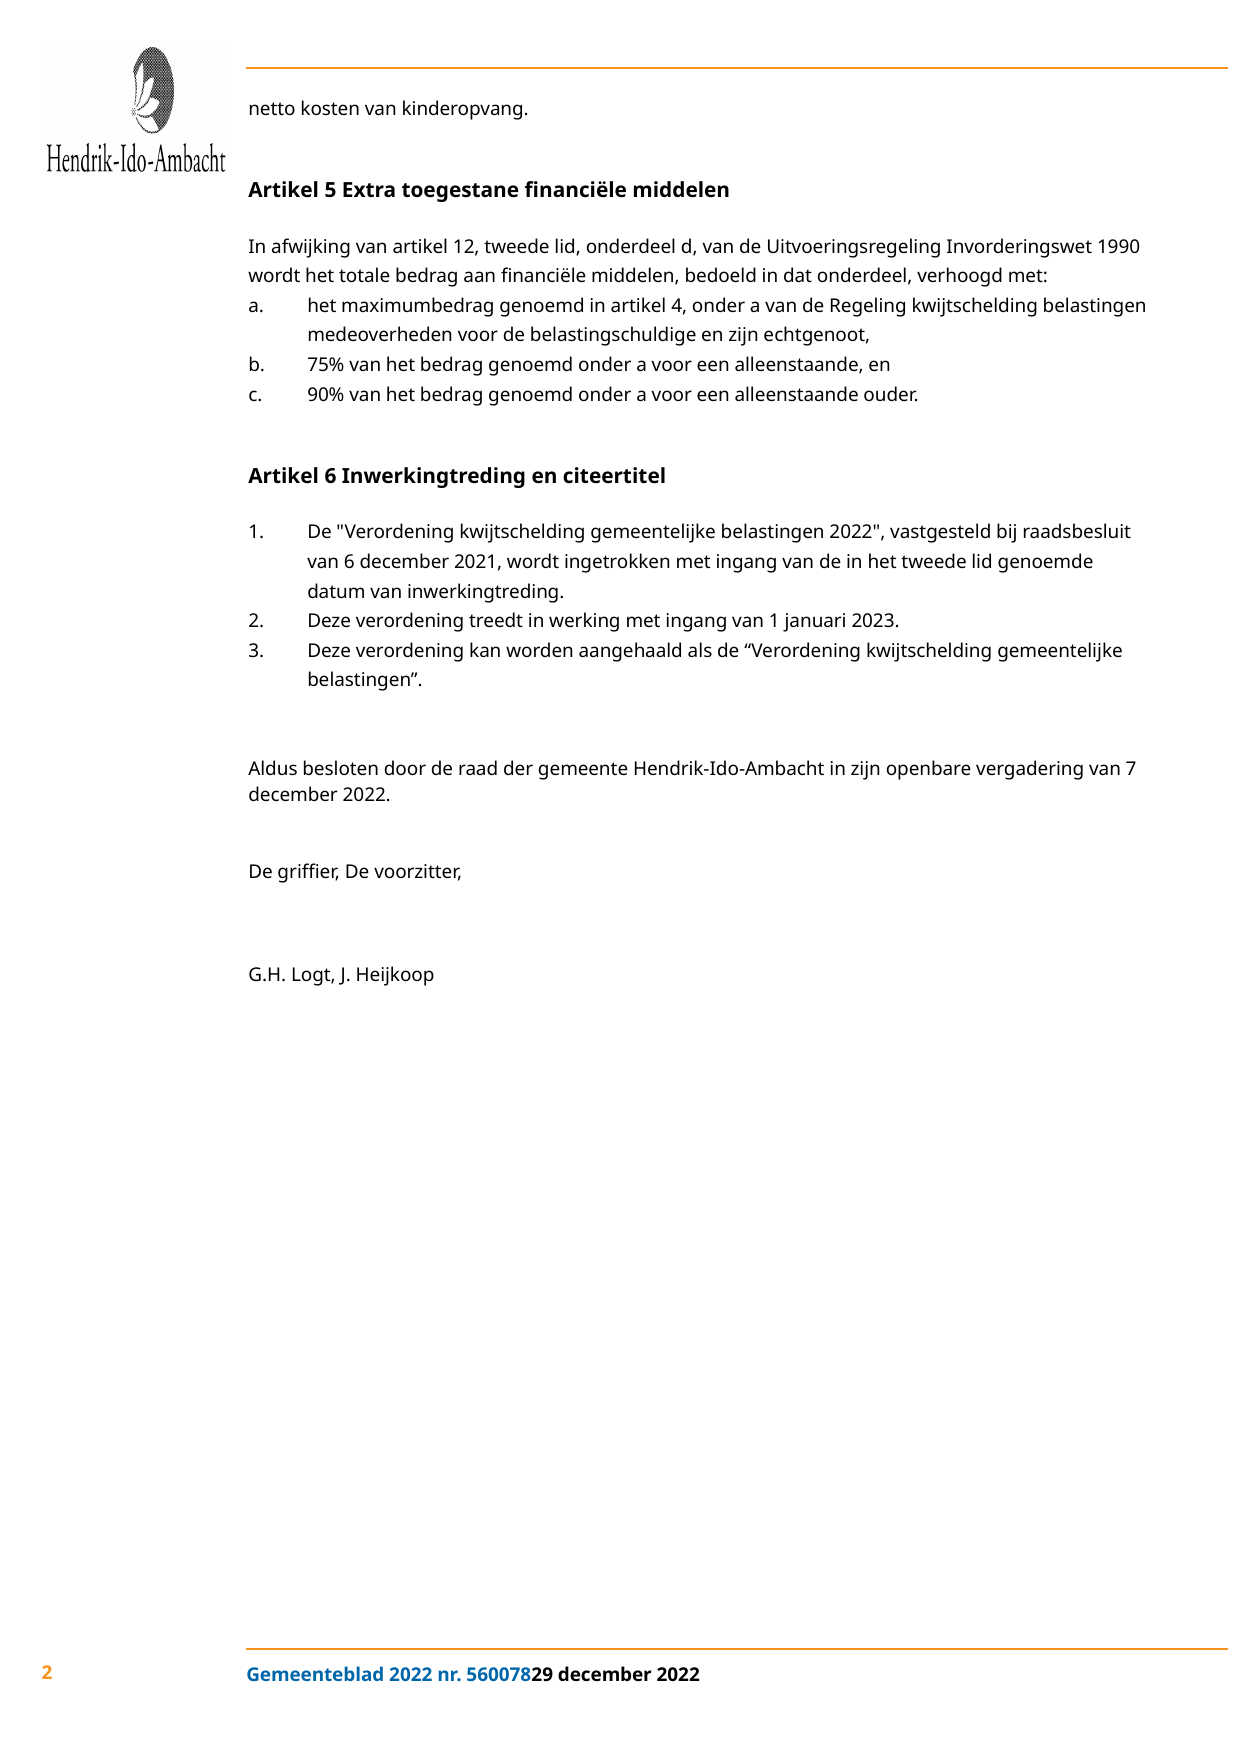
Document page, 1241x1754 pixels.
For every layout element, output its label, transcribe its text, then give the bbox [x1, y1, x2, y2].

text De griffier, De voorzitter, [248, 858, 1152, 884]
list 90% van het bedrag genoemd onder a voor een alleenstaande ouder. [248, 381, 1152, 406]
text Aldus besloten door de raad der gemeente Hendrik-Ido-Ambacht in zijn openbare vergadering van 7 december 2022. [248, 755, 1152, 807]
list 75% van het bedrag genoemd onder a voor een alleenstaande, en [248, 351, 1152, 377]
list Deze verordening kan worden aangehaald als de “Verordening kwijtschelding gemeentelijke belastingen”. [248, 637, 1152, 692]
list De "Verordening kwijtschelding gemeentelijke belastingen 2022", vastgesteld bij raadsbesluit van 6 december 2021, wordt ingetrokken met ingang van de in het tweede lid genoemde datum van inwerkingtreding. [248, 519, 1152, 604]
list het maximumbedrag genoemd in artikel 4, onder a van de Regeling kwijtschelding belastingen medeoverheden voor de belastingschuldige en zijn echtgenoot, [248, 292, 1152, 347]
text Artikel 5 Extra toegestane financiële middelen [248, 175, 1152, 203]
text G.H. Logt, J. Heijkoop [248, 961, 1152, 987]
picture [41, 47, 231, 172]
text netto kosten van kinderopvang. [248, 95, 1152, 121]
list Deze verordening treedt in werking met ingang van 1 januari 2023. [248, 607, 1152, 633]
text In afwijking van artikel 12, tweede lid, onderdeel d, van de Uitvoeringsregeling Invorderingswet 1990 wordt het totale bedrag aan financiële middelen, bedoeld in dat onderdeel, verhoogd met: [248, 233, 1152, 288]
text Artikel 6 Inwerkingtreding en citeertitel [248, 461, 1152, 489]
